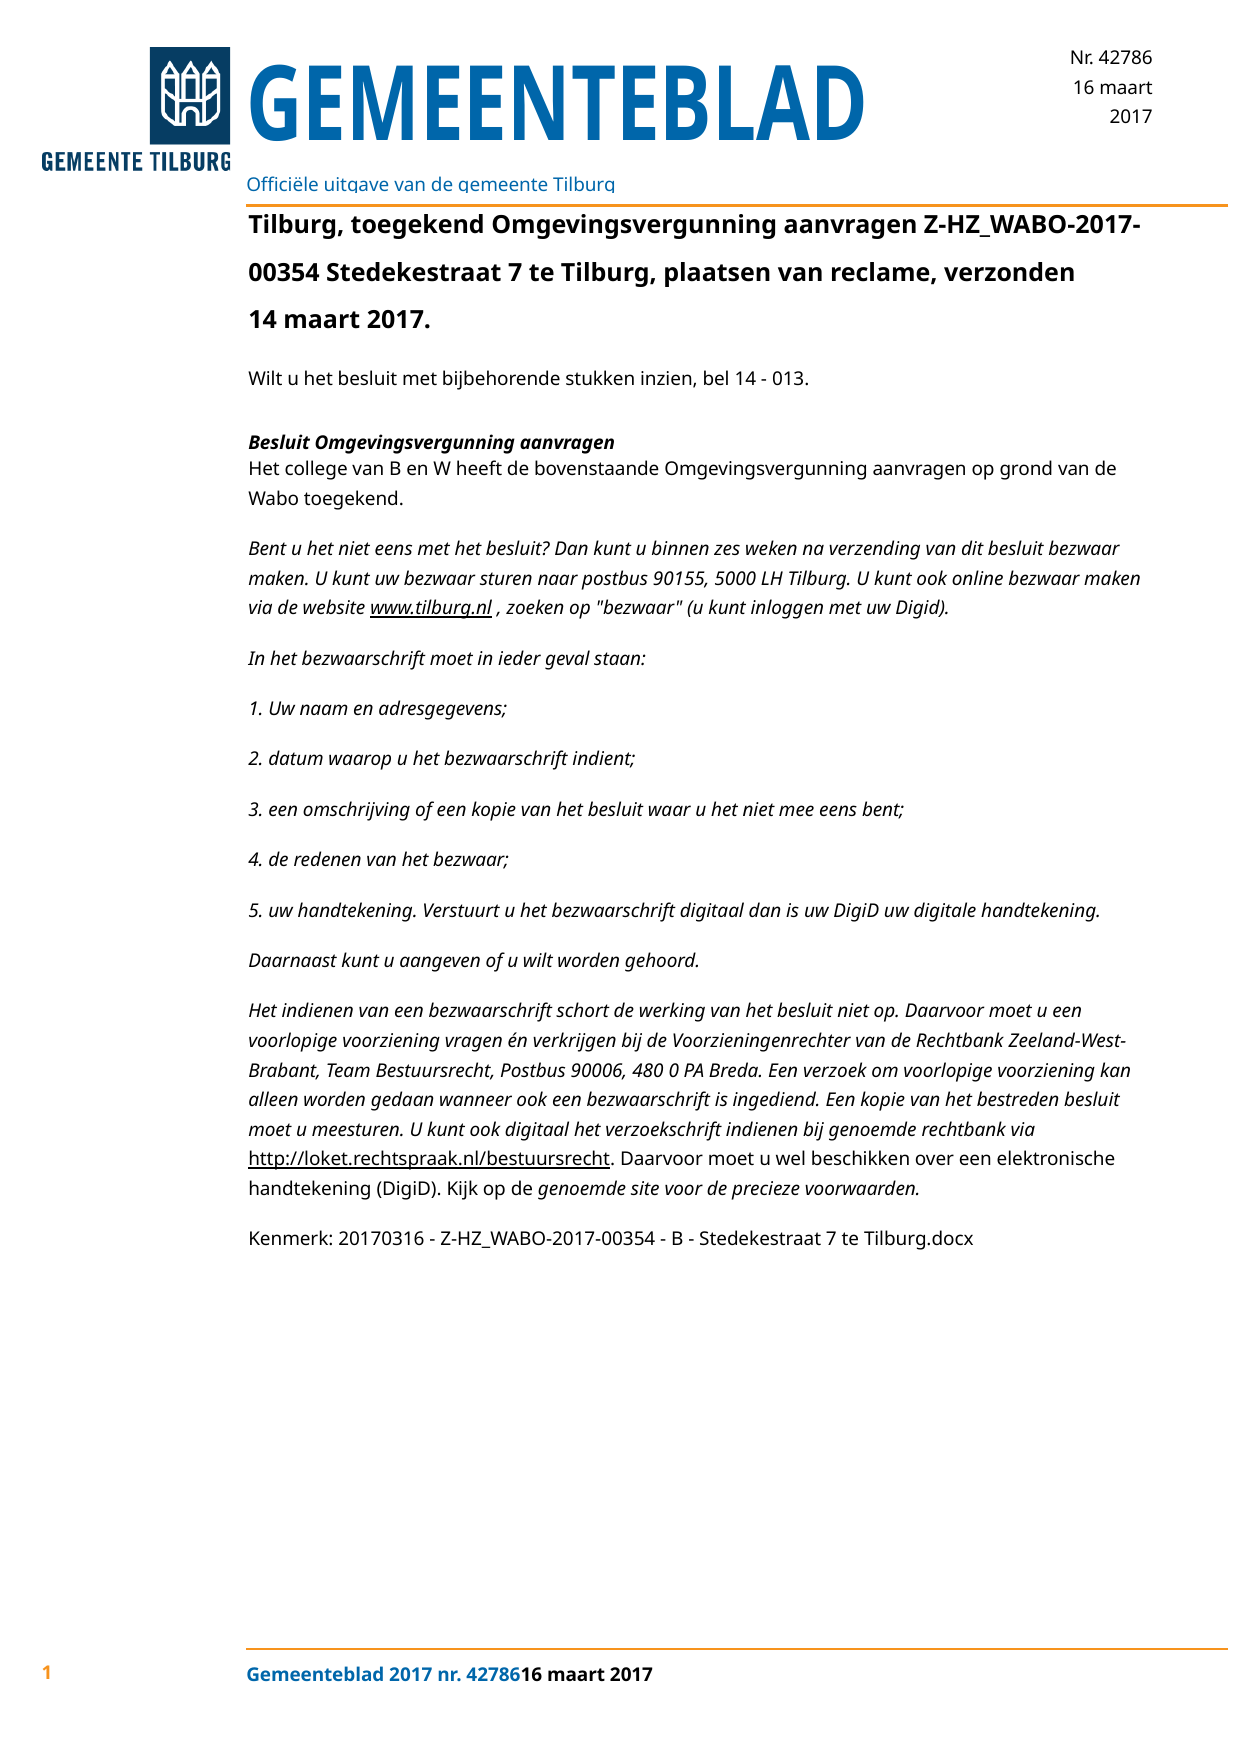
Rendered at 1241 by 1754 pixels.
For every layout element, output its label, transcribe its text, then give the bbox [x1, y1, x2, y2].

text 1. Uw naam en adresgegevens; [248, 695, 1152, 721]
text Besluit Omgevingsvergunning aanvragen [248, 429, 1152, 455]
text 2. datum waarop u het bezwaarschrift indient; [248, 746, 1152, 771]
text Daarnaast kunt u aangeven of u wilt worden gehoord. [248, 947, 1152, 973]
text Het college van B en W heeft de bovenstaande Omgevingsvergunning aanvragen op grond van de Wabo toegekend. [248, 455, 1152, 511]
text Bent u het niet eens met het besluit? Dan kunt u binnen zes weken na verzending van dit besluit bezwaar maken. U kunt uw bezwaar sturen naar postbus 90155, 5000 LH Tilburg. U kunt ook online bezwaar maken via de website www.tilburg.nl , zoeken op "bezwaar" (u kunt inloggen met uw Digid). [248, 535, 1152, 620]
text Het indienen van een bezwaarschrift schort de werking van het besluit niet op. Daarvoor moet u een voorlopige voorziening vragen én verkrijgen bij de Voorzieningenrechter van de Rechtbank Zeeland-West-Brabant, Team Bestuursrecht, Postbus 90006, 480 0 PA Breda. Een verzoek om voorlopige voorziening kan alleen worden gedaan wanneer ook een bezwaarschrift is ingediend. Een kopie van het bestreden besluit moet u meesturen. U kunt ook digitaal het verzoekschrift indienen bij genoemde rechtbank via http://loket.rechtspraak.nl/bestuursrecht. Daarvoor moet u wel beschikken over een elektronische handtekening (DigiD). Kijk op de genoemde site voor de precieze voorwaarden. [248, 998, 1152, 1201]
text 4. de redenen van het bezwaar; [248, 846, 1152, 872]
picture [41, 47, 231, 172]
text In het bezwaarschrift moet in ieder geval staan: [248, 645, 1152, 671]
text 3. een omschrijving of een kopie van het besluit waar u het niet mee eens bent; [248, 796, 1152, 822]
text Kenmerk: 20170316 - Z-HZ_WABO-2017-00354 - B - Stedekestraat 7 te Tilburg.docx [248, 1226, 1152, 1251]
text 5. uw handtekening. Verstuurt u het bezwaarschrift digitaal dan is uw DigiD uw digitale handtekening. [248, 897, 1152, 923]
text Wilt u het besluit met bijbehorende stukken inzien, bel 14 - 013. [248, 366, 1152, 391]
text Tilburg, toegekend Omgevingsvergunning aanvragen Z-HZ_WABO-2017-00354 Stedekestraat 7 te Tilburg, plaatsen van reclame, verzonden 14 maart 2017. [248, 207, 1152, 336]
